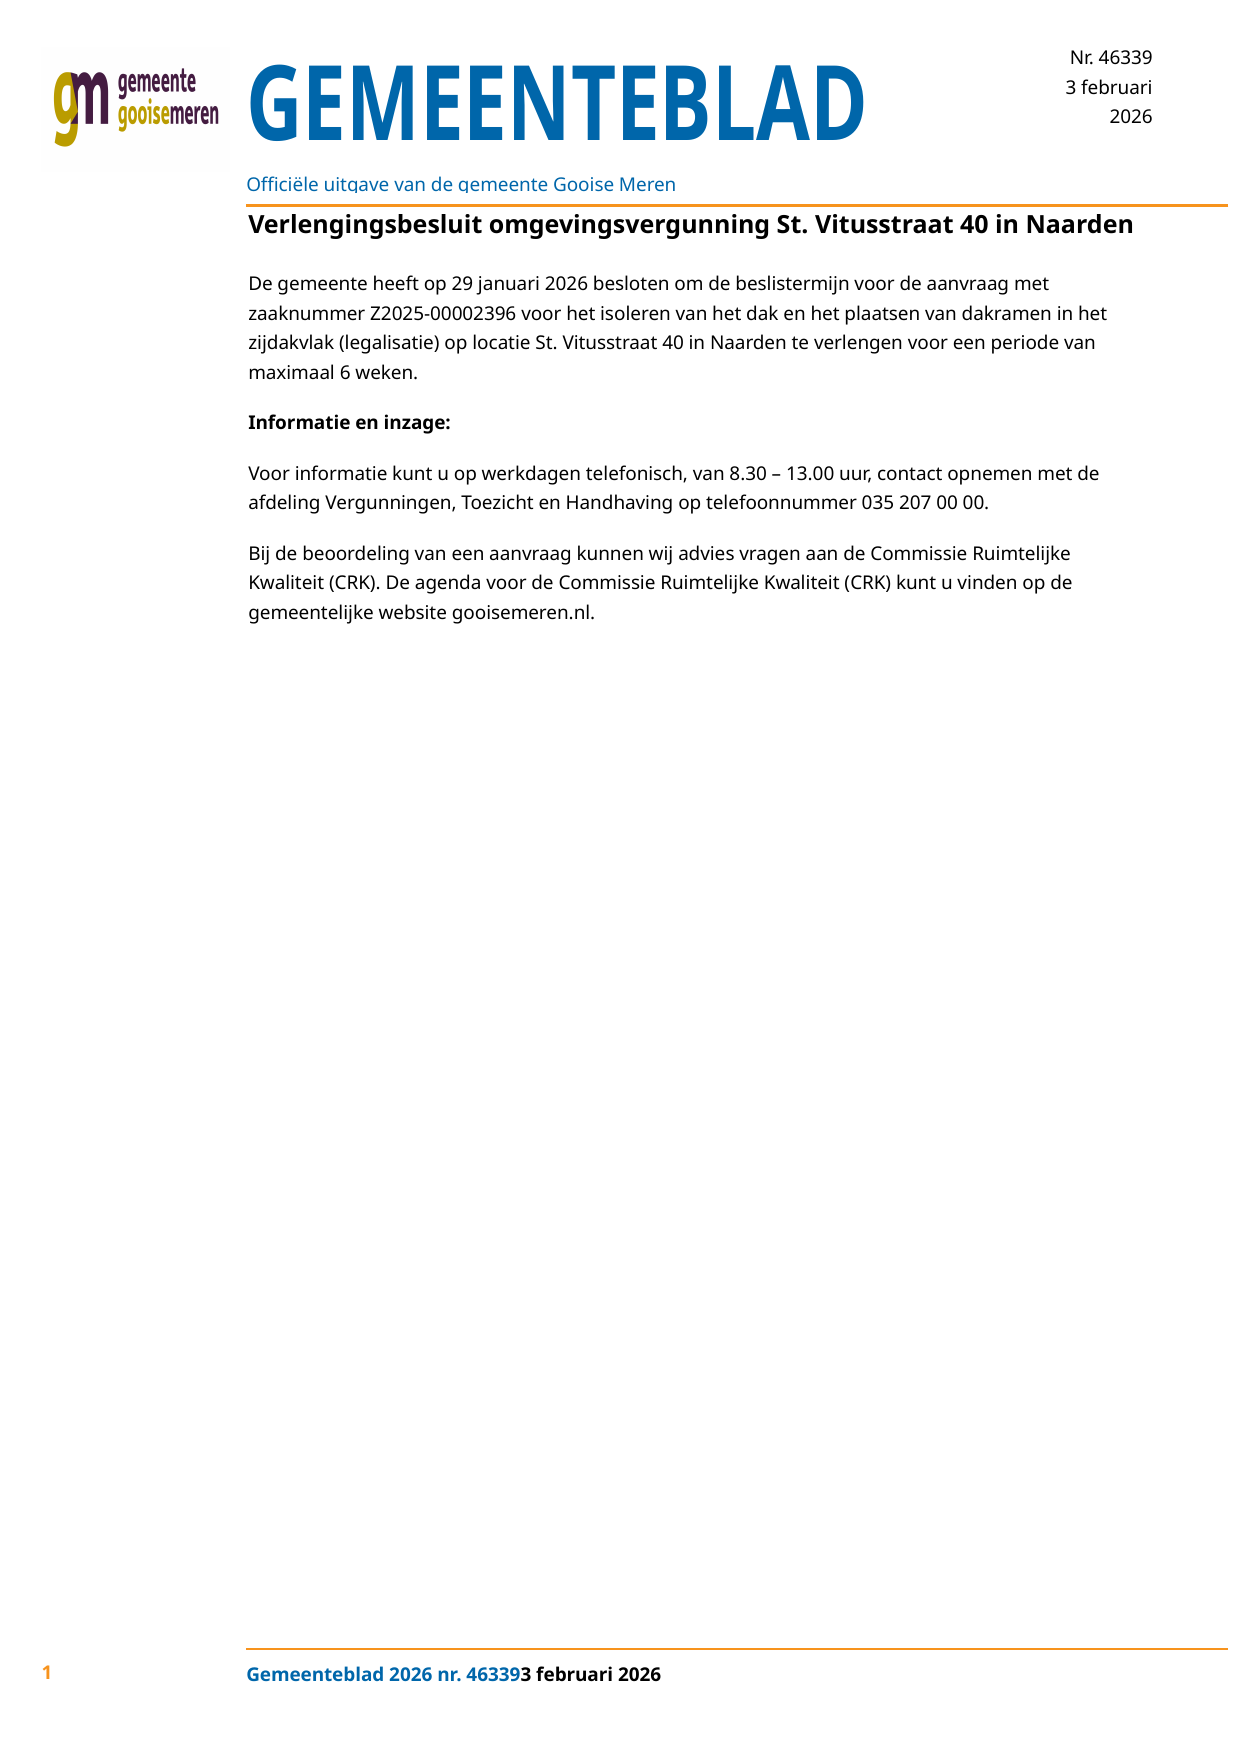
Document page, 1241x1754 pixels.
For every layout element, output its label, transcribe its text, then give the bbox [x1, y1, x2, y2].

picture [41, 47, 231, 172]
text Voor informatie kunt u op werkdagen telefonisch, van 8.30 – 13.00 uur, contact opnemen met de afdeling Vergunningen, Toezicht en Handhaving op telefoonnummer 035 207 00 00. [248, 460, 1152, 515]
text De gemeente heeft op 29 januari 2026 besloten om de beslistermijn voor de aanvraag met zaaknummer Z2025-00002396 voor het isoleren van het dak en het plaatsen van dakramen in het zijdakvlak (legalisatie) op locatie St. Vitusstraat 40 in Naarden te verlengen voor een periode van maximaal 6 weken. [248, 270, 1152, 385]
text Bij de beoordeling van een aanvraag kunnen wij advies vragen aan de Commissie Ruimtelijke Kwaliteit (CRK). De agenda voor de Commissie Ruimtelijke Kwaliteit (CRK) kunt u vinden op de gemeentelijke website gooisemeren.nl. [248, 540, 1152, 625]
text Verlengingsbesluit omgevingsvergunning St. Vitusstraat 40 in Naarden [248, 207, 1152, 241]
text Informatie en inzage: [248, 409, 1152, 435]
